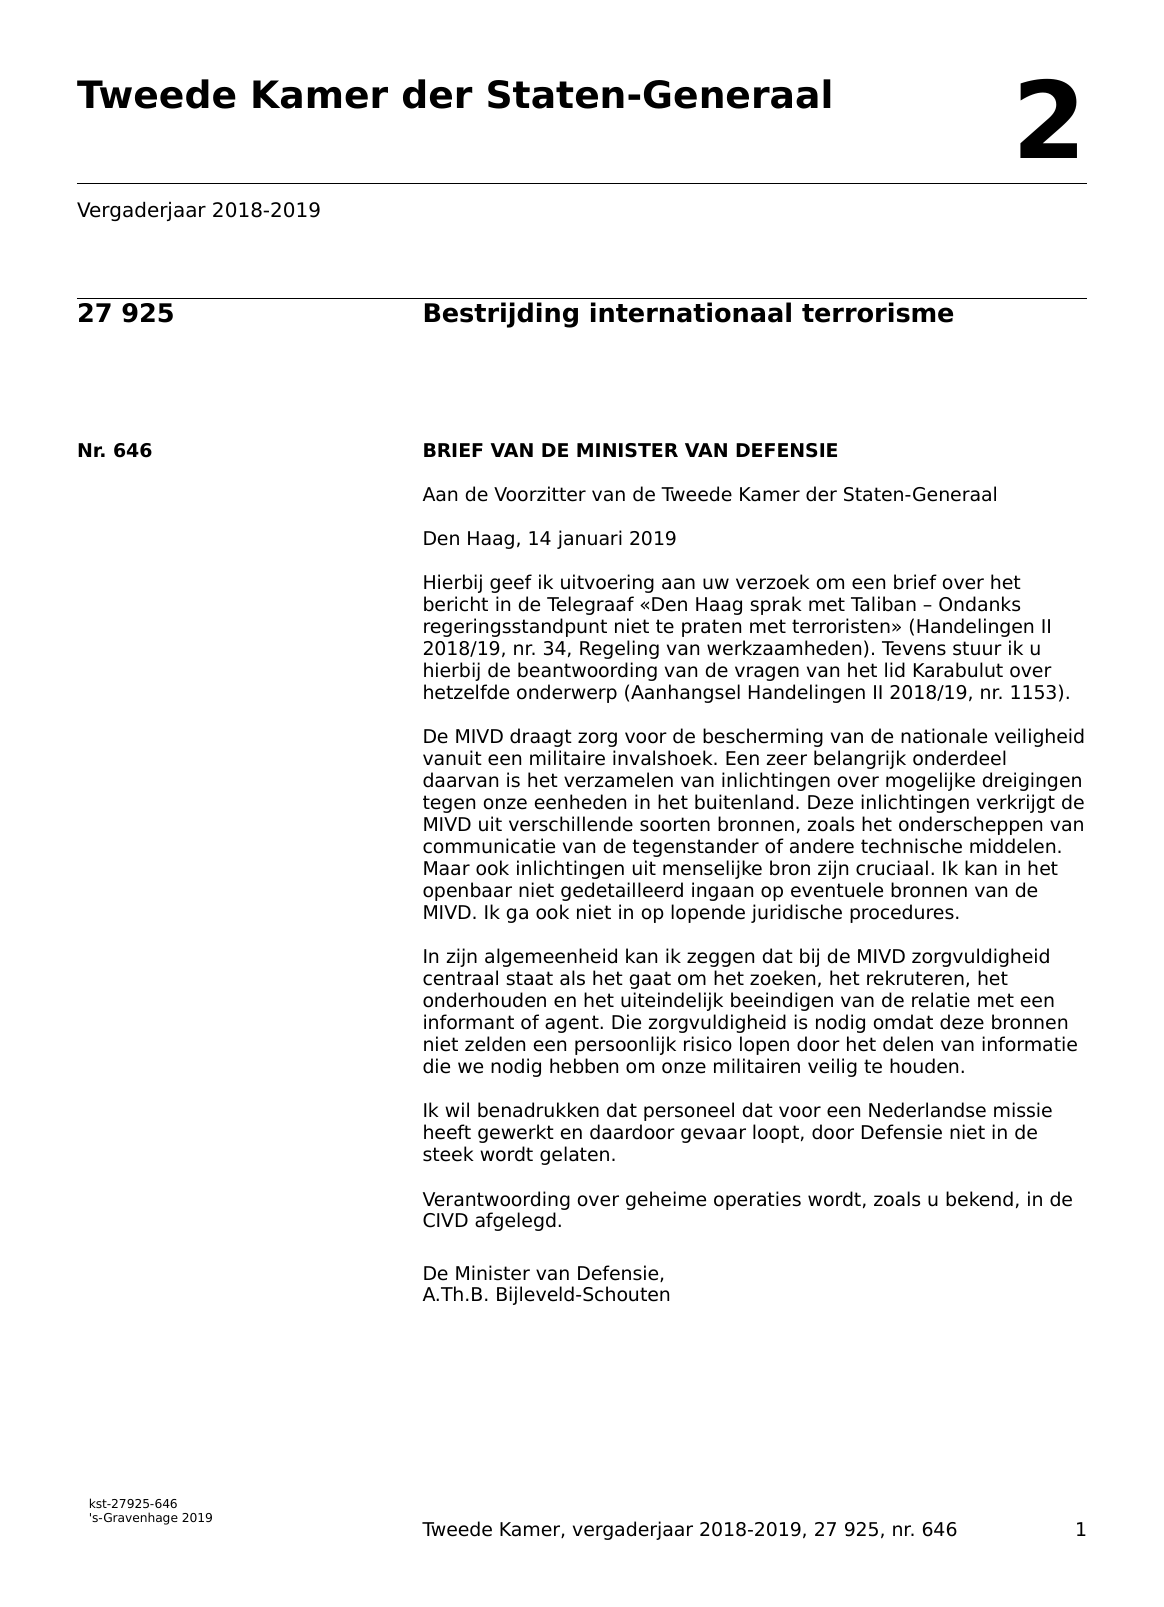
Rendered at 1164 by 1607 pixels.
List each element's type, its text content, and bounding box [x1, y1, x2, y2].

text Hierbij geef ik uitvoering aan uw verzoek om een brief over het bericht in de Telegraaf «Den Haag sprak met Taliban – Ondanks regeringsstandpunt niet te praten met terroristen» (Handelingen II 2018/19, nr. 34, Regeling van werkzaamheden). Tevens stuur ik u hierbij de beantwoording van de vragen van het lid Karabulut over hetzelfde onderwerp (Aanhangsel Handelingen II 2018/19, nr. 1153). [422, 572, 1087, 704]
subtitle Nr. 646 BRIEF VAN DE MINISTER VAN DEFENSIE [77, 440, 1087, 462]
text De Minister van Defensie, A.Th.B. Bijleveld-Schouten [422, 1262, 1087, 1306]
subtitle 27 925 Bestrijding internationaal terrorisme [77, 299, 1087, 329]
text Den Haag, 14 januari 2019 [422, 528, 1087, 550]
text Aan de Voorzitter van de Tweede Kamer der Staten-Generaal [422, 484, 1087, 506]
text 's-Gravenhage 2019 [88, 1511, 323, 1525]
text De MIVD draagt zorg voor de bescherming van de nationale veiligheid vanuit een militaire invalshoek. Een zeer belangrijk onderdeel daarvan is het verzamelen van inlichtingen over mogelijke dreigingen tegen onze eenheden in het buitenland. Deze inlichtingen verkrijgt de MIVD uit verschillende soorten bronnen, zoals het onderscheppen van communicatie van de tegenstander of andere technische middelen. Maar ook inlichtingen uit menselijke bron zijn cruciaal. Ik kan in het openbaar niet gedetailleerd ingaan op eventuele bronnen van de MIVD. Ik ga ook niet in op lopende juridische procedures. [422, 726, 1087, 924]
text In zijn algemeenheid kan ik zeggen dat bij de MIVD zorgvuldigheid centraal staat als het gaat om het zoeken, het rekruteren, het onderhouden en het uiteindelijk beeindigen van de relatie met een informant of agent. Die zorgvuldigheid is nodig omdat deze bronnen niet zelden een persoonlijk risico lopen door het delen van informatie die we nodig hebben om onze militairen veilig te houden. [422, 946, 1087, 1078]
text Verantwoording over geheime operaties wordt, zoals u bekend, in de CIVD afgelegd. [422, 1188, 1087, 1232]
table_header Tweede Kamer der Staten-Generaal [77, 59, 886, 183]
text kst-27925-646 [88, 1497, 323, 1511]
text Ik wil benadrukken dat personeel dat voor een Nederlandse missie heeft gewerkt en daardoor gevaar loopt, door Defensie niet in de steek wordt gelaten. [422, 1100, 1087, 1166]
table_header 2 [886, 59, 1087, 183]
table_cell Vergaderjaar 2018-2019 [77, 184, 1087, 298]
